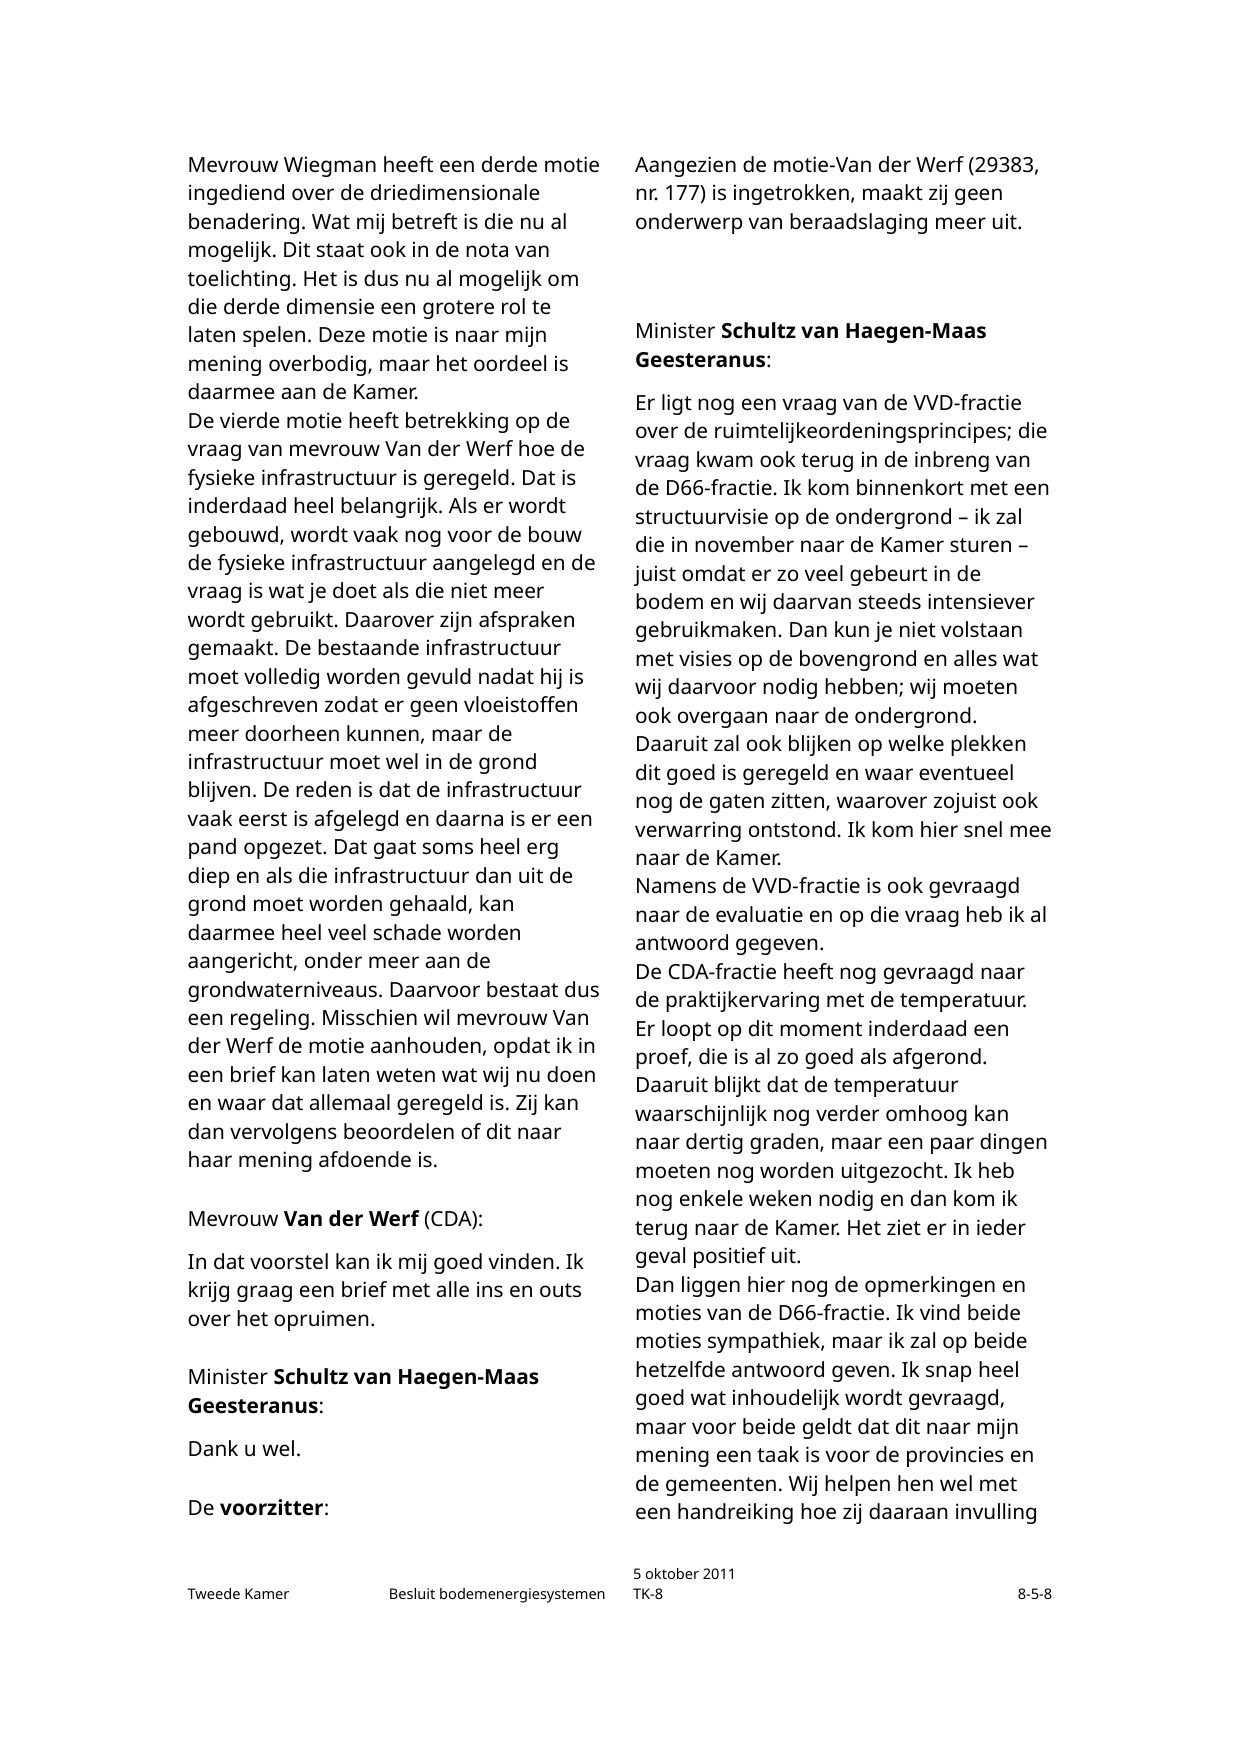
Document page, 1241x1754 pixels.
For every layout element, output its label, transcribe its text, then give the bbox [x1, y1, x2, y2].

text Dank u wel. [187, 1434, 605, 1463]
text Minister Schultz van Haegen-Maas Geesteranus: [635, 316, 1053, 373]
text Mevrouw Wiegman heeft een derde motie ingediend over de driedimensionale benadering. Wat mij betreft is die nu al mogelijk. Dit staat ook in de nota van toelichting. Het is dus nu al mogelijk om die derde dimensie een grotere rol te laten spelen. Deze motie is naar mijn mening overbodig, maar het oordeel is daarmee aan de Kamer. [187, 150, 605, 406]
text Minister Schultz van Haegen-Maas Geesteranus: [187, 1362, 605, 1419]
text Dan liggen hier nog de opmerkingen en moties van de D66-fractie. Ik vind beide moties sympathiek, maar ik zal op beide hetzelfde antwoord geven. Ik snap heel goed wat inhoudelijk wordt gevraagd, maar voor beide geldt dat dit naar mijn mening een taak is voor de provincies en de gemeenten. Wij helpen hen wel met een handreiking hoe zij daaraan invulling [635, 1270, 1053, 1526]
text In dat voorstel kan ik mij goed vinden. Ik krijg graag een brief met alle ins en outs over het opruimen. [187, 1247, 605, 1332]
text De voorzitter: [187, 1493, 605, 1521]
text Er ligt nog een vraag van de VVD-fractie over de ruimtelijkeordeningsprincipes; die vraag kwam ook terug in de inbreng van de D66-fractie. Ik kom binnenkort met een structuurvisie op de ondergrond – ik zal die in november naar de Kamer sturen – juist omdat er zo veel gebeurt in de bodem en wij daarvan steeds intensiever gebruikmaken. Dan kun je niet volstaan met visies op de bovengrond en alles wat wij daarvoor nodig hebben; wij moeten ook overgaan naar de ondergrond. Daaruit zal ook blijken op welke plekken dit goed is geregeld en waar eventueel nog de gaten zitten, waarover zojuist ook verwarring ontstond. Ik kom hier snel mee naar de Kamer. [635, 388, 1053, 872]
text Aangezien de motie-Van der Werf (29383, nr. 177) is ingetrokken, maakt zij geen onderwerp van beraadslaging meer uit. [635, 150, 1053, 235]
text  [635, 265, 1053, 294]
text De vierde motie heeft betrekking op de vraag van mevrouw Van der Werf hoe de fysieke infrastructuur is geregeld. Dat is inderdaad heel belangrijk. Als er wordt gebouwd, wordt vaak nog voor de bouw de fysieke infrastructuur aangelegd en de vraag is wat je doet als die niet meer wordt gebruikt. Daarover zijn afspraken gemaakt. De bestaande infrastructuur moet volledig worden gevuld nadat hij is afgeschreven zodat er geen vloeistoffen meer doorheen kunnen, maar de infrastructuur moet wel in de grond blijven. De reden is dat de infrastructuur vaak eerst is afgelegd en daarna is er een pand opgezet. Dat gaat soms heel erg diep en als die infrastructuur dan uit de grond moet worden gehaald, kan daarmee heel veel schade worden aangericht, onder meer aan de grondwaterniveaus. Daarvoor bestaat dus een regeling. Misschien wil mevrouw Van der Werf de motie aanhouden, opdat ik in een brief kan laten weten wat wij nu doen en waar dat allemaal geregeld is. Zij kan dan vervolgens beoordelen of dit naar haar mening afdoende is. [187, 406, 605, 1174]
text De CDA-fractie heeft nog gevraagd naar de praktijkervaring met de temperatuur. Er loopt op dit moment inderdaad een proef, die is al zo goed als afgerond. Daaruit blijkt dat de temperatuur waarschijnlijk nog verder omhoog kan naar dertig graden, maar een paar dingen moeten nog worden uitgezocht. Ik heb nog enkele weken nodig en dan kom ik terug naar de Kamer. Het ziet er in ieder geval positief uit. [635, 957, 1053, 1270]
text Mevrouw Van der Werf (CDA): [187, 1204, 605, 1232]
text Namens de VVD-fractie is ook gevraagd naar de evaluatie en op die vraag heb ik al antwoord gegeven. [635, 872, 1053, 957]
